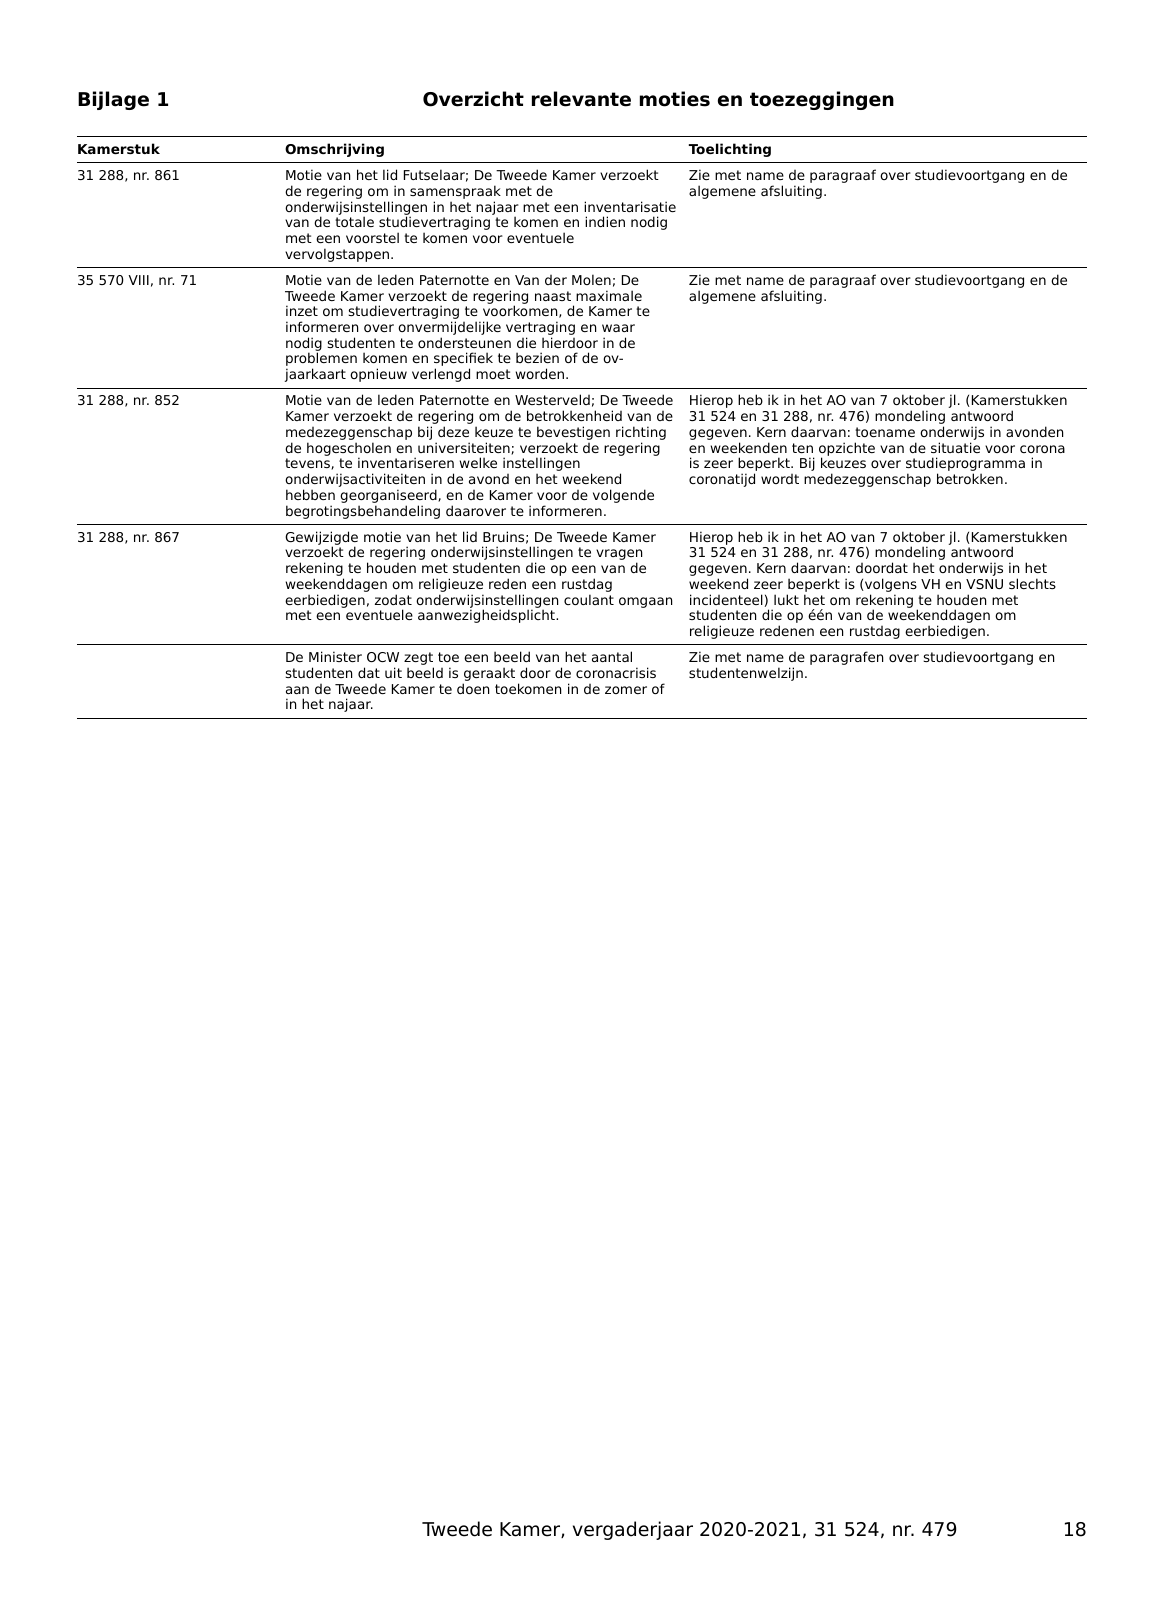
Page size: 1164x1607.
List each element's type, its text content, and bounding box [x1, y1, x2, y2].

table_cell 35 570 VIII, nr. 71 [77, 268, 279, 387]
table_cell Zie met name de paragraaf over studievoortgang en de algemene afsluiting. [683, 163, 1087, 267]
table_cell Zie met name de paragraaf over studievoortgang en de algemene afsluiting. [683, 268, 1087, 387]
table_cell Motie van de leden Paternotte en Westerveld; De Tweede Kamer verzoekt de regering om de betrokkenheid van de medezeggenschap bij deze keuze te bevestigen richting de hogescholen en universiteiten; verzoekt de regering tevens, te inventariseren welke instellingen onderwijsactiviteiten in de avond en het weekend hebben georganiseerd, en de Kamer voor de volgende begrotingsbehandeling daarover te informeren. [279, 389, 683, 524]
table_cell Hierop heb ik in het AO van 7 oktober jl. (Kamerstukken 31 524 en 31 288, nr. 476) mondeling antwoord gegeven. Kern daarvan: doordat het onderwijs in het weekend zeer beperkt is (volgens VH en VSNU slechts incidenteel) lukt het om rekening te houden met studenten die op één van de weekenddagen om religieuze redenen een rustdag eerbiedigen. [683, 525, 1087, 644]
table_cell [77, 645, 279, 718]
table_cell 31 288, nr. 852 [77, 389, 279, 524]
table_header Omschrijving [279, 137, 683, 162]
table_cell Zie met name de paragrafen over studievoortgang en studentenwelzijn. [683, 645, 1087, 718]
table_cell Gewijzigde motie van het lid Bruins; De Tweede Kamer verzoekt de regering onderwijsinstellingen te vragen rekening te houden met studenten die op een van de weekenddagen om religieuze reden een rustdag eerbiedigen, zodat onderwijsinstellingen coulant omgaan met een eventuele aanwezigheidsplicht. [279, 525, 683, 644]
table_cell Hierop heb ik in het AO van 7 oktober jl. (Kamerstukken 31 524 en 31 288, nr. 476) mondeling antwoord gegeven. Kern daarvan: toename onderwijs in avonden en weekenden ten opzichte van de situatie voor corona is zeer beperkt. Bij keuzes over studieprogramma in coronatijd wordt medezeggenschap betrokken. [683, 389, 1087, 524]
table_header Toelichting [683, 137, 1087, 162]
table_cell Motie van het lid Futselaar; De Tweede Kamer verzoekt de regering om in samenspraak met de onderwijsinstellingen in het najaar met een inventarisatie van de totale studievertraging te komen en indien nodig met een voorstel te komen voor eventuele vervolgstappen. [279, 163, 683, 267]
table_cell 31 288, nr. 867 [77, 525, 279, 644]
table_cell 31 288, nr. 861 [77, 163, 279, 267]
subtitle Bijlage 1 Overzicht relevante moties en toezeggingen [77, 89, 1087, 111]
table_cell De Minister OCW zegt toe een beeld van het aantal studenten dat uit beeld is geraakt door de coronacrisis aan de Tweede Kamer te doen toekomen in de zomer of in het najaar. [279, 645, 683, 718]
table_cell Motie van de leden Paternotte en Van der Molen; De Tweede Kamer verzoekt de regering naast maximale inzet om studievertraging te voorkomen, de Kamer te informeren over onvermijdelijke vertraging en waar nodig studenten te ondersteunen die hierdoor in de problemen komen en specifiek te bezien of de ov-jaarkaart opnieuw verlengd moet worden. [279, 268, 683, 387]
table_header Kamerstuk [77, 137, 279, 162]
